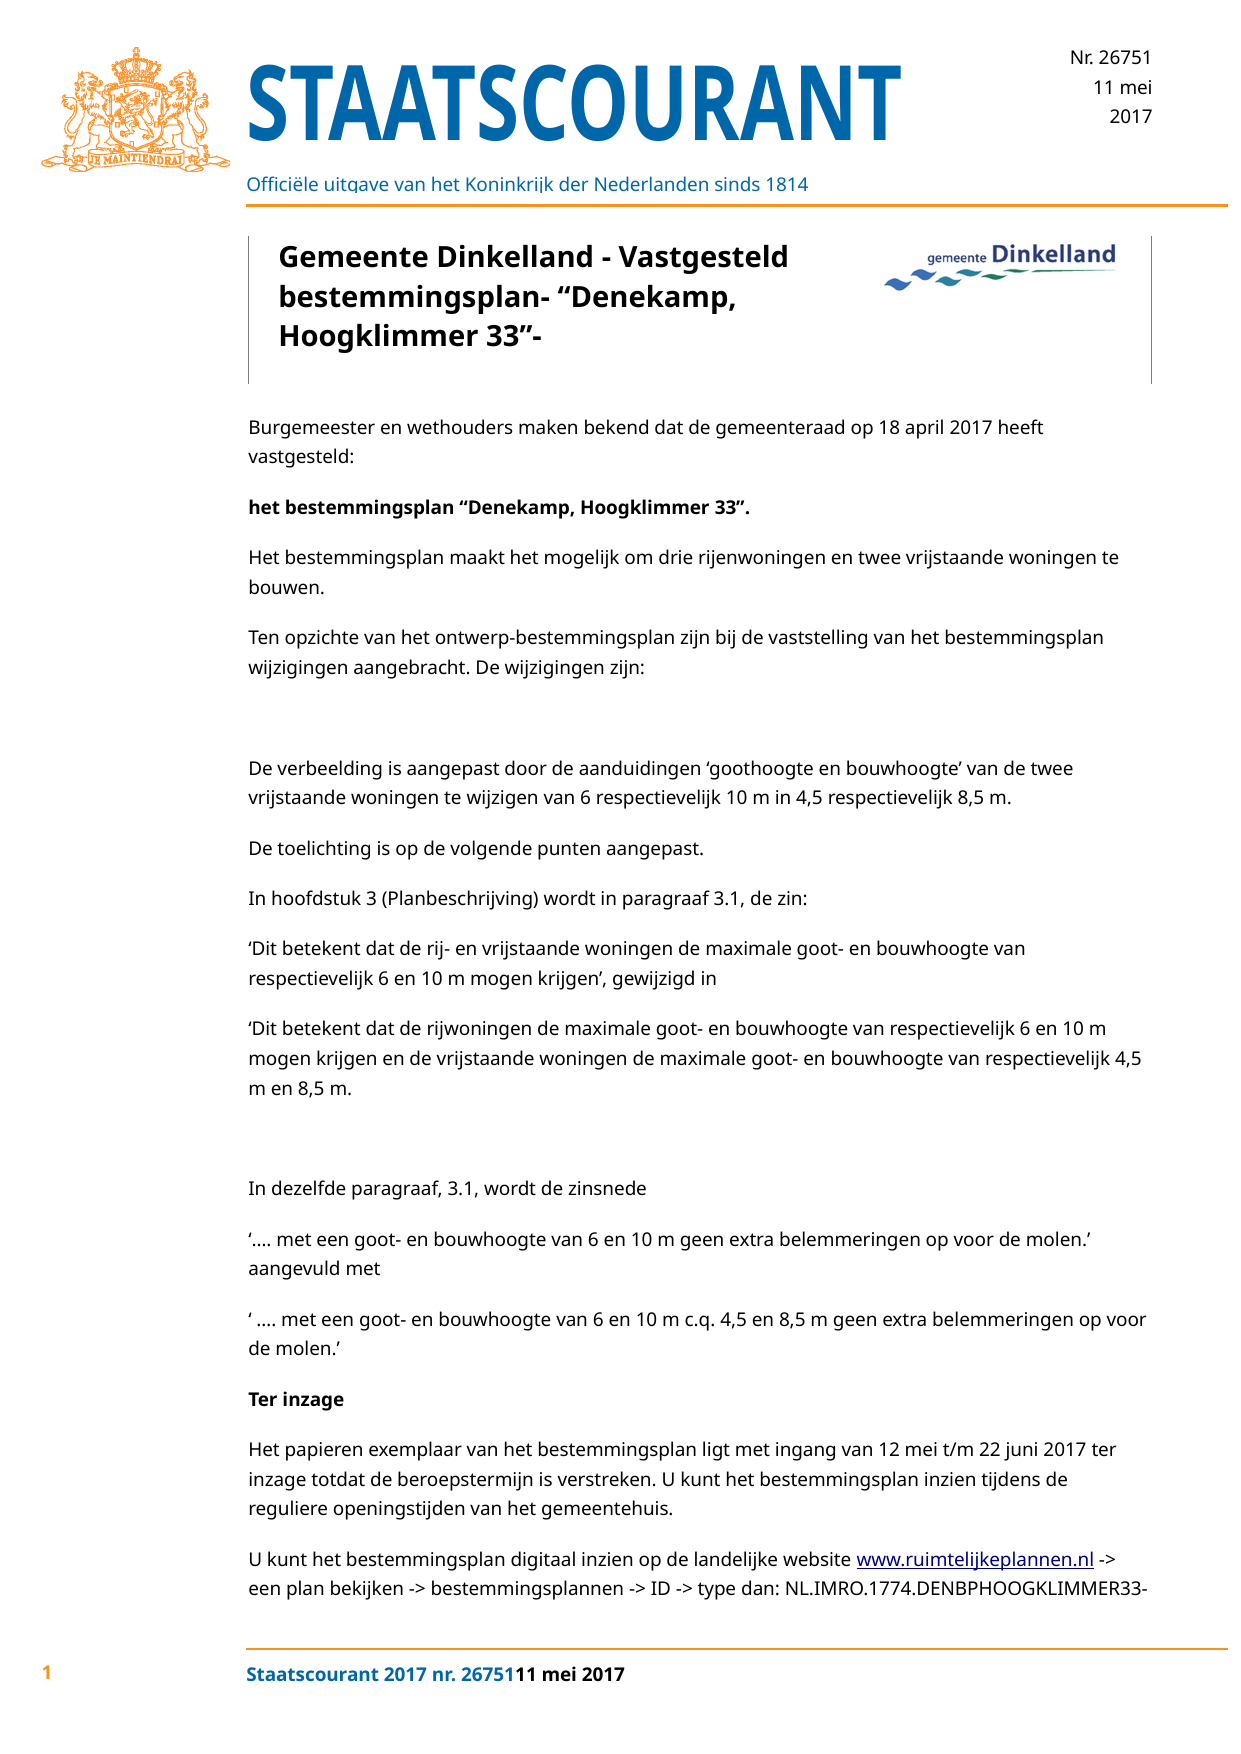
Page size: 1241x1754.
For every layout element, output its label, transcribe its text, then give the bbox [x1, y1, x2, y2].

text De verbeelding is aangepast door de aanduidingen ‘goothoogte en bouwhoogte’ van de twee vrijstaande woningen te wijzigen van 6 respectievelijk 10 m in 4,5 respectievelijk 8,5 m. [248, 755, 1152, 810]
text Burgemeester en wethouders maken bekend dat de gemeenteraad op 18 april 2017 heeft vastgesteld: [248, 414, 1152, 469]
table_header Gemeente Dinkelland - Vastgesteld bestemmingsplan- “Denekamp, Hoogklimmer 33”- [249, 236, 850, 384]
table_header [850, 236, 1151, 384]
text De toelichting is op de volgende punten aangepast. [248, 835, 1152, 861]
picture [882, 236, 1119, 296]
text Het bestemmingsplan maakt het mogelijk om drie rijenwoningen en twee vrijstaande woningen te bouwen. [248, 544, 1152, 600]
text Ten opzichte van het ontwerp-bestemmingsplan zijn bij de vaststelling van het bestemmingsplan wijzigingen aangebracht. De wijzigingen zijn: [248, 624, 1152, 680]
text ‘…. met een goot- en bouwhoogte van 6 en 10 m geen extra belemmeringen op voor de molen.’ aangevuld met [248, 1226, 1152, 1281]
text In hoofdstuk 3 (Planbeschrijving) wordt in paragraaf 3.1, de zin: [248, 885, 1152, 911]
text ‘ …. met een goot- en bouwhoogte van 6 en 10 m c.q. 4,5 en 8,5 m geen extra belemmeringen op voor de molen.’ [248, 1306, 1152, 1361]
text Ter inzage [248, 1386, 1152, 1412]
text In dezelfde paragraaf, 3.1, wordt de zinsnede [248, 1176, 1152, 1201]
text ‘Dit betekent dat de rij- en vrijstaande woningen de maximale goot- en bouwhoogte van respectievelijk 6 en 10 m mogen krijgen’, gewijzigd in [248, 936, 1152, 991]
text U kunt het bestemmingsplan digitaal inzien op de landelijke website www.ruimtelijkeplannen.nl -> een plan bekijken -> bestemmingsplannen -> ID -> type dan: NL.IMRO.1774.DENBPHOOGKLIMMER33- [248, 1546, 1152, 1601]
text het bestemmingsplan “Denekamp, Hoogklimmer 33”. [248, 494, 1152, 520]
text ‘Dit betekent dat de rijwoningen de maximale goot- en bouwhoogte van respectievelijk 6 en 10 m mogen krijgen en de vrijstaande woningen de maximale goot- en bouwhoogte van respectievelijk 4,5 m en 8,5 m. [248, 1016, 1152, 1101]
text Het papieren exemplaar van het bestemmingsplan ligt met ingang van 12 mei t/m 22 juni 2017 ter inzage totdat de beroepstermijn is verstreken. U kunt het bestemmingsplan inzien tijdens de reguliere openingstijden van het gemeentehuis. [248, 1436, 1152, 1521]
picture [41, 47, 231, 172]
